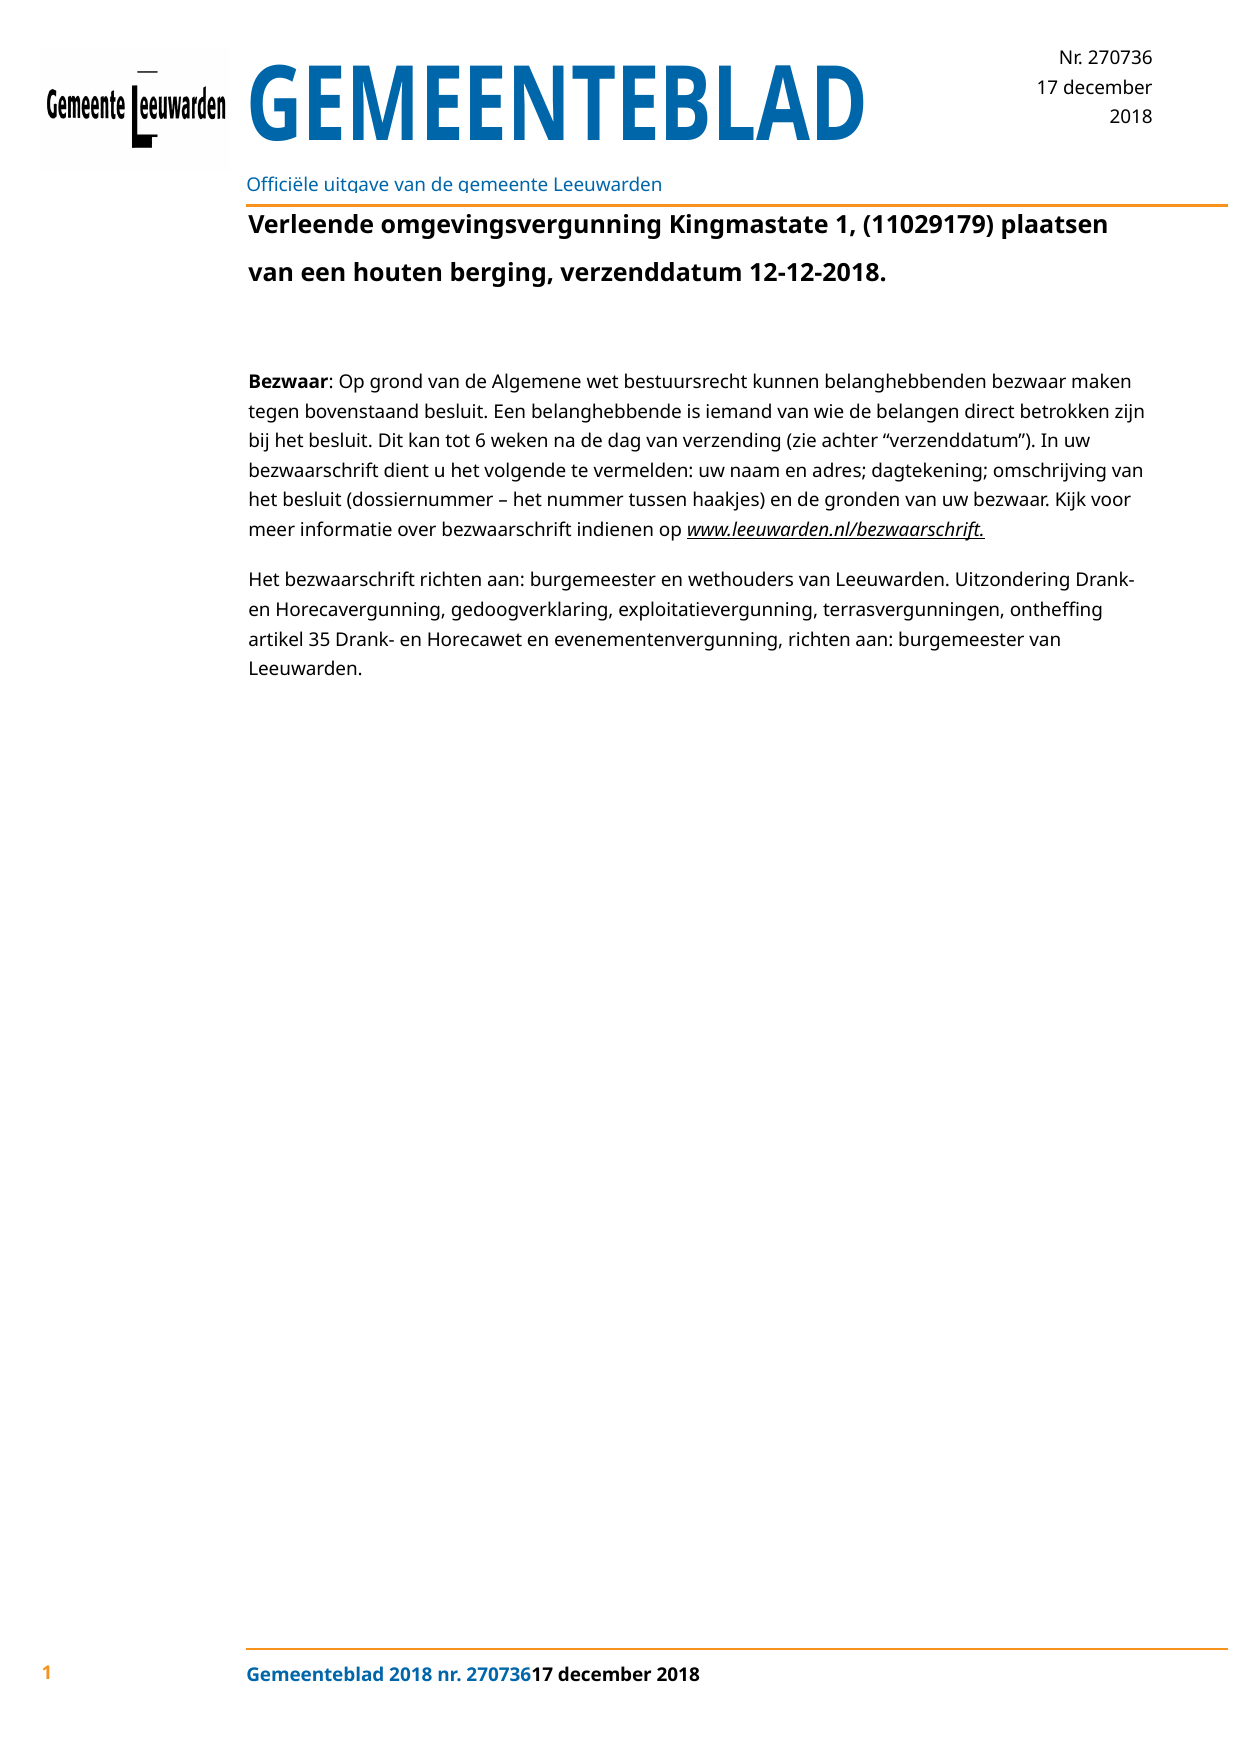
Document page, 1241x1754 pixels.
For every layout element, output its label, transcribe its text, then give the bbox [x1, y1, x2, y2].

picture [41, 47, 231, 172]
text Het bezwaarschrift richten aan: burgemeester en wethouders van Leeuwarden. Uitzondering Drank- en Horecavergunning, gedoogverklaring, exploitatievergunning, terrasvergunningen, ontheffing artikel 35 Drank- en Horecawet en evenementenvergunning, richten aan: burgemeester van Leeuwarden. [248, 567, 1152, 681]
text Verleende omgevingsvergunning Kingmastate 1, (11029179) plaatsen van een houten berging, verzenddatum 12-12-2018. [248, 207, 1152, 288]
text Bezwaar: Op grond van de Algemene wet bestuursrecht kunnen belanghebbenden bezwaar maken tegen bovenstaand besluit. Een belanghebbende is iemand van wie de belangen direct betrokken zijn bij het besluit. Dit kan tot 6 weken na de dag van verzending (zie achter “verzenddatum”). In uw bezwaarschrift dient u het volgende te vermelden: uw naam en adres; dagtekening; omschrijving van het besluit (dossiernummer – het nummer tussen haakjes) en de gronden van uw bezwaar. Kijk voor meer informatie over bezwaarschrift indienen op www.leeuwarden.nl/bezwaarschrift. [248, 368, 1152, 542]
